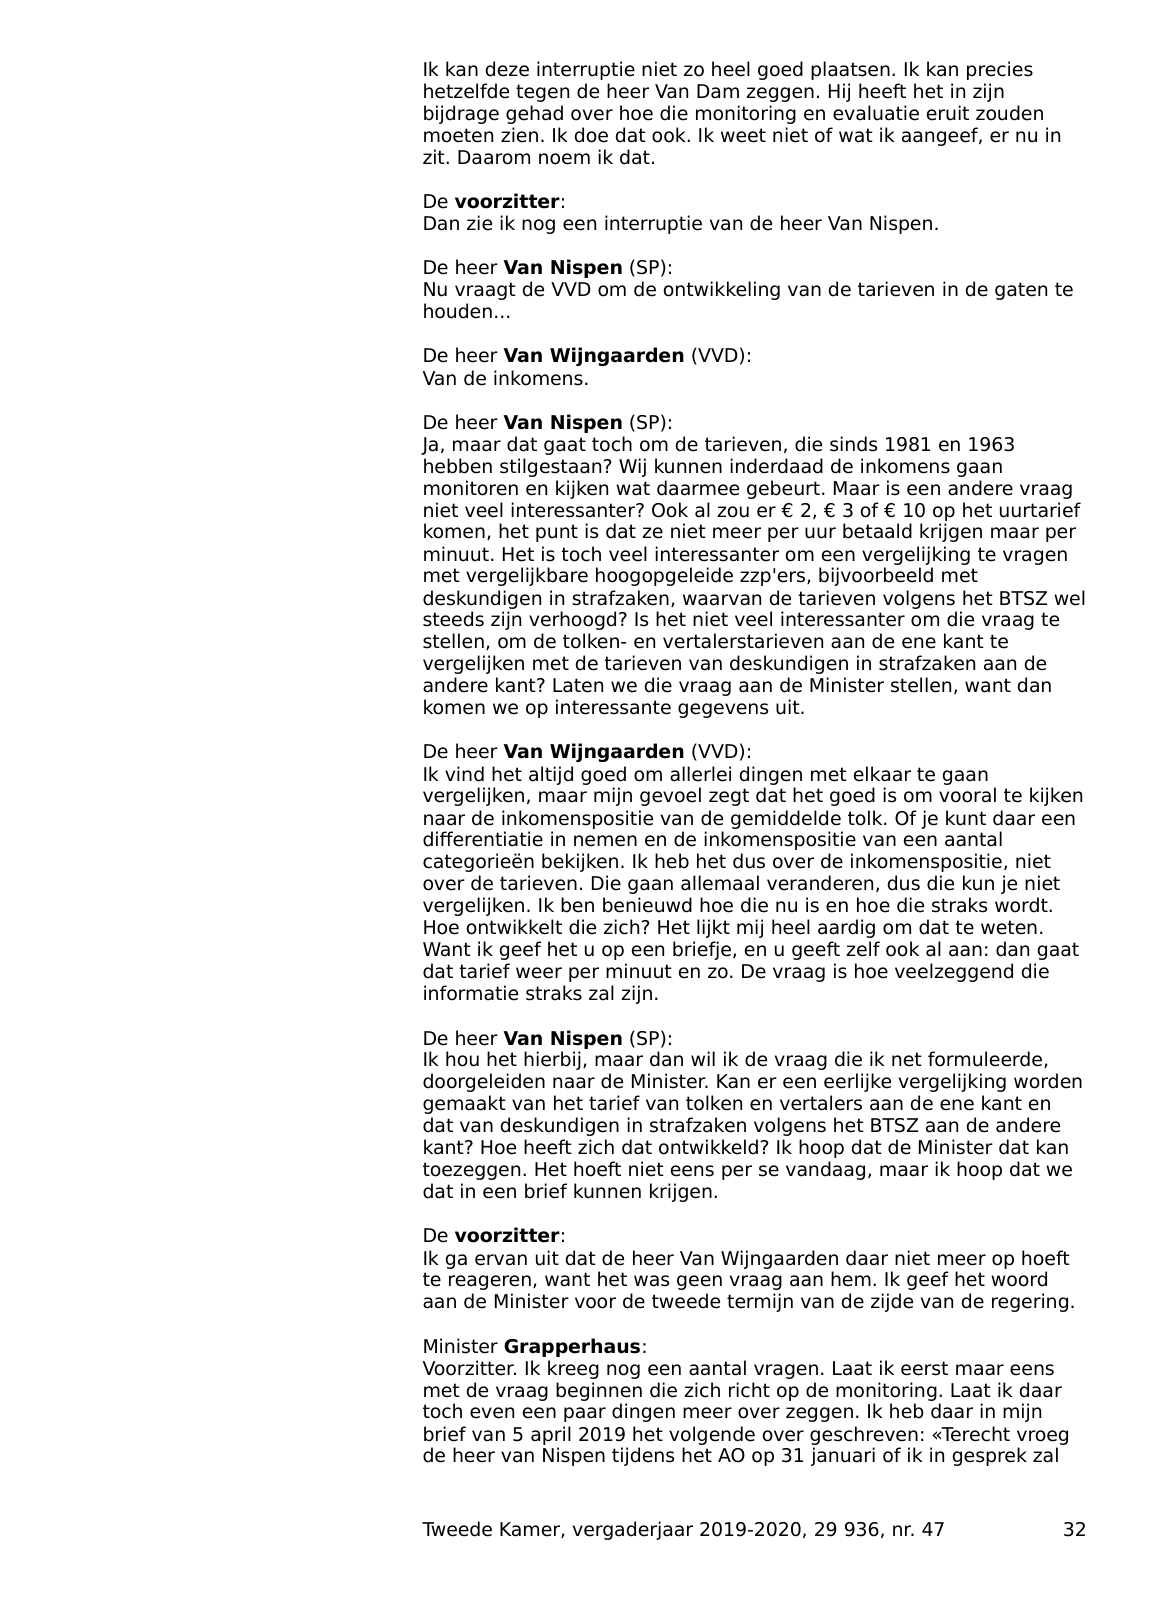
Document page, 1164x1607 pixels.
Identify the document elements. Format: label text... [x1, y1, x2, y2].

text De heer Van Nispen (SP): [422, 257, 1087, 279]
text Voorzitter. Ik kreeg nog een aantal vragen. Laat ik eerst maar eens met de vraag beginnen die zich richt op de monitoring. Laat ik daar toch even een paar dingen meer over zeggen. Ik heb daar in mijn brief van 5 april 2019 het volgende over geschreven: «Terecht vroeg de heer van Nispen tijdens het AO op 31 januari of ik in gesprek zal [422, 1357, 1087, 1467]
text Ik vind het altijd goed om allerlei dingen met elkaar te gaan vergelijken, maar mijn gevoel zegt dat het goed is om vooral te kijken naar de inkomenspositie van de gemiddelde tolk. Of je kunt daar een differentiatie in nemen en de inkomenspositie van een aantal categorieën bekijken. Ik heb het dus over de inkomenspositie, niet over de tarieven. Die gaan allemaal veranderen, dus die kun je niet vergelijken. Ik ben benieuwd hoe die nu is en hoe die straks wordt. Hoe ontwikkelt die zich? Het lijkt mij heel aardig om dat te weten. Want ik geef het u op een briefje, en u geeft zelf ook al aan: dan gaat dat tarief weer per minuut en zo. De vraag is hoe veelzeggend die informatie straks zal zijn. [422, 763, 1087, 1005]
text De heer Van Nispen (SP): [422, 412, 1087, 433]
text Minister Grapperhaus: [422, 1336, 1087, 1357]
text Ik kan deze interruptie niet zo heel goed plaatsen. Ik kan precies hetzelfde tegen de heer Van Dam zeggen. Hij heeft het in zijn bijdrage gehad over hoe die monitoring en evaluatie eruit zouden moeten zien. Ik doe dat ook. Ik weet niet of wat ik aangeef, er nu in zit. Daarom noem ik dat. [422, 59, 1087, 169]
text Ik ga ervan uit dat de heer Van Wijngaarden daar niet meer op hoeft te reageren, want het was geen vraag aan hem. Ik geef het woord aan de Minister voor de tweede termijn van de zijde van de regering. [422, 1247, 1087, 1313]
text De voorzitter: [422, 191, 1087, 213]
text Ik hou het hierbij, maar dan wil ik de vraag die ik net formuleerde, doorgeleiden naar de Minister. Kan er een eerlijke vergelijking worden gemaakt van het tarief van tolken en vertalers aan de ene kant en dat van deskundigen in strafzaken volgens het BTSZ aan de andere kant? Hoe heeft zich dat ontwikkeld? Ik hoop dat de Minister dat kan toezeggen. Het hoeft niet eens per se vandaag, maar ik hoop dat we dat in een brief kunnen krijgen. [422, 1049, 1087, 1203]
text Nu vraagt de VVD om de ontwikkeling van de tarieven in de gaten te houden... [422, 279, 1087, 323]
text De heer Van Wijngaarden (VVD): [422, 345, 1087, 367]
text De heer Van Wijngaarden (VVD): [422, 741, 1087, 763]
text Ja, maar dat gaat toch om de tarieven, die sinds 1981 en 1963 hebben stilgestaan? Wij kunnen inderdaad de inkomens gaan monitoren en kijken wat daarmee gebeurt. Maar is een andere vraag niet veel interessanter? Ook al zou er € 2, € 3 of € 10 op het uurtarief komen, het punt is dat ze niet meer per uur betaald krijgen maar per minuut. Het is toch veel interessanter om een vergelijking te vragen met vergelijkbare hoogopgeleide zzp'ers, bijvoorbeeld met deskundigen in strafzaken, waarvan de tarieven volgens het BTSZ wel steeds zijn verhoogd? Is het niet veel interessanter om die vraag te stellen, om de tolken- en vertalerstarieven aan de ene kant te vergelijken met de tarieven van deskundigen in strafzaken aan de andere kant? Laten we die vraag aan de Minister stellen, want dan komen we op interessante gegevens uit. [422, 433, 1087, 719]
text Van de inkomens. [422, 367, 1087, 389]
text De voorzitter: [422, 1225, 1087, 1247]
text Dan zie ik nog een interruptie van de heer Van Nispen. [422, 213, 1087, 235]
text De heer Van Nispen (SP): [422, 1027, 1087, 1049]
